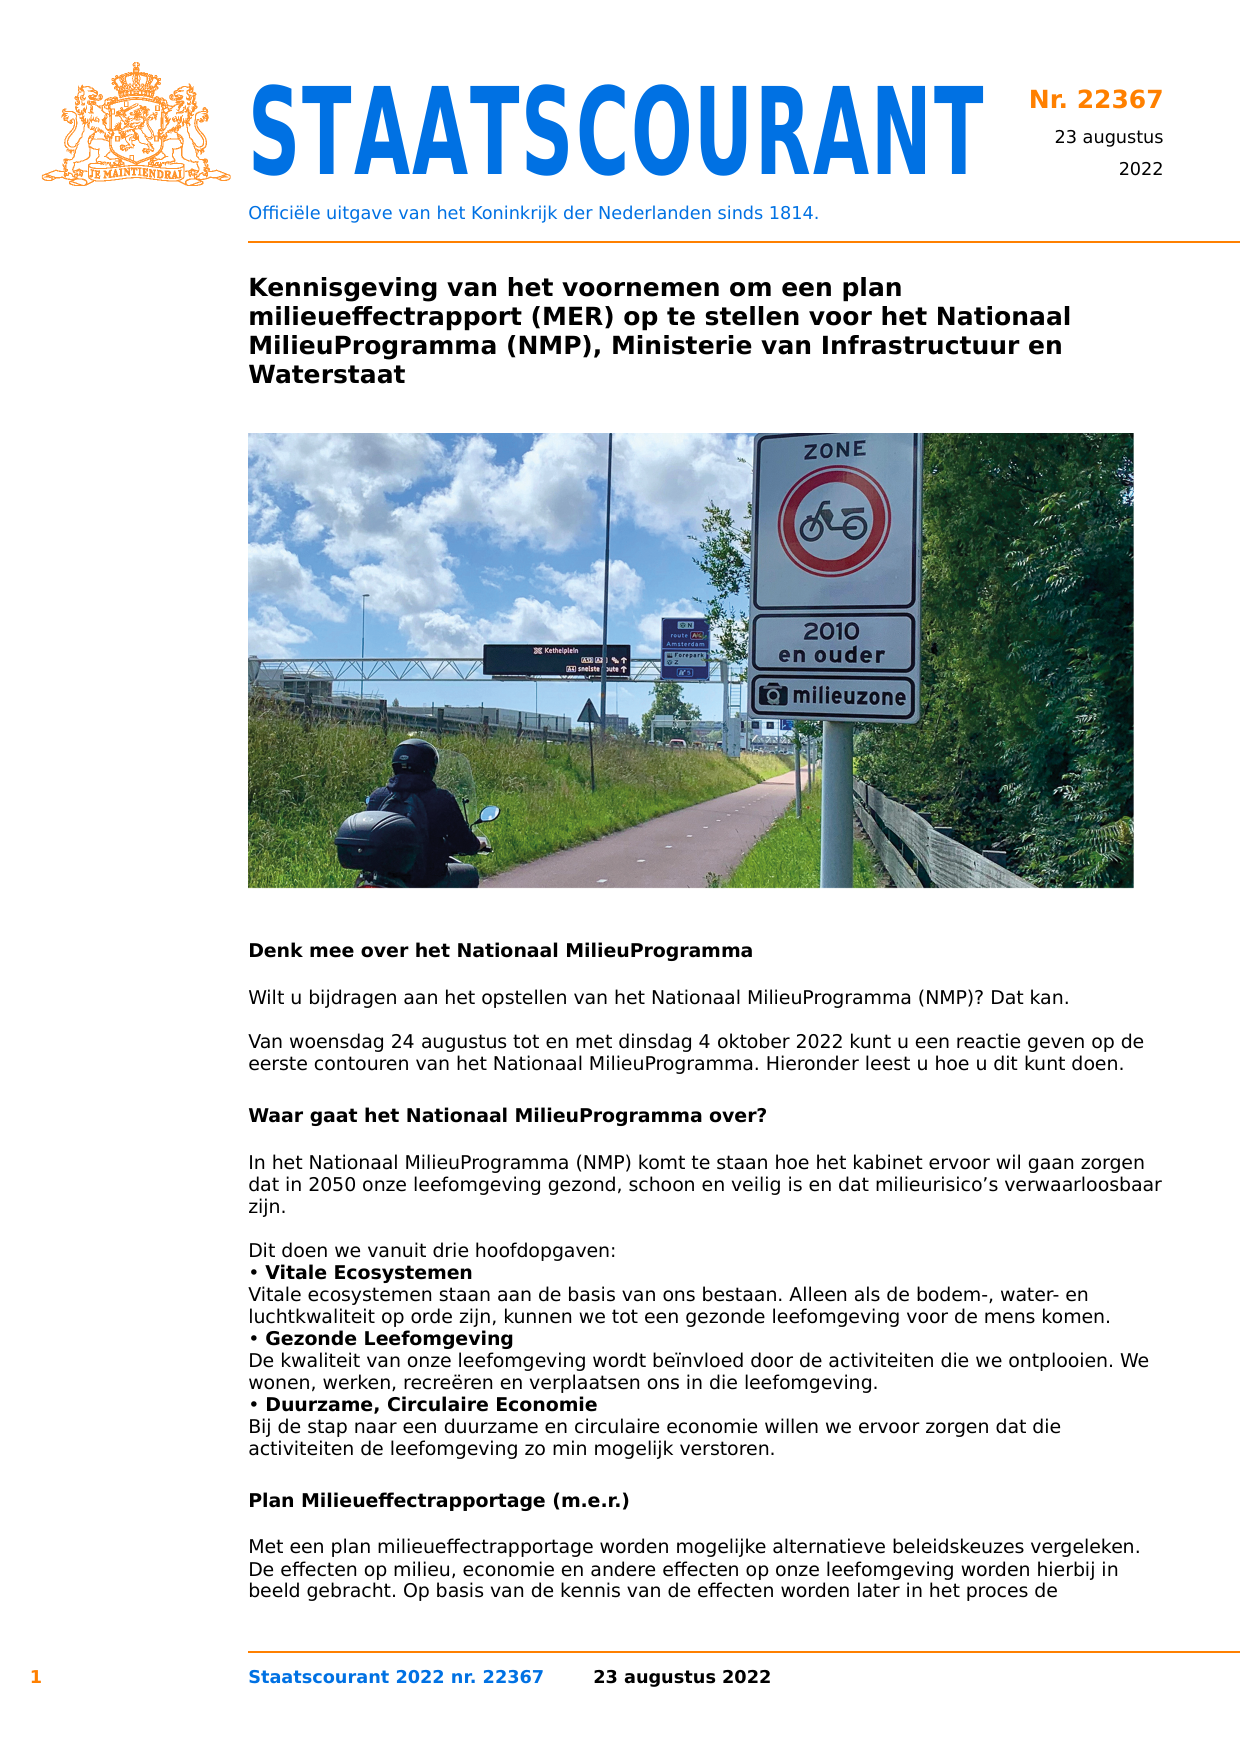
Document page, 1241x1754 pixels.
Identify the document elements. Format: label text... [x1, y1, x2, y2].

subtitle Waar gaat het Nationaal MilieuProgramma over? [248, 1105, 1163, 1127]
text • Duurzame, Circulaire Economie [248, 1393, 1163, 1416]
picture [41, 62, 231, 186]
table_header Nr. 22367 [998, 62, 1240, 121]
text • Gezonde Leefomgeving [248, 1328, 1163, 1349]
table_header [25, 62, 248, 241]
table_header STAATSCOURANT [248, 62, 998, 203]
text • Vitale Ecosystemen [248, 1262, 1163, 1284]
picture [248, 433, 1134, 889]
text Met een plan milieueffectrapportage worden mogelijke alternatieve beleidskeuzes vergeleken. De effecten op milieu, economie en andere effecten op onze leefomgeving worden hierbij in beeld gebracht. Op basis van de kennis van de effecten worden later in het proces de [248, 1536, 1163, 1602]
text Wilt u bijdragen aan het opstellen van het Nationaal MilieuProgramma (NMP)? Dat kan. [248, 987, 1163, 1009]
table_cell Officiële uitgave van het Koninkrijk der Nederlanden sinds 1814. [248, 203, 1240, 241]
text Van woensdag 24 augustus tot en met dinsdag 4 oktober 2022 kunt u een reactie geven op de eerste contouren van het Nationaal MilieuProgramma. Hieronder leest u hoe u dit kunt doen. [248, 1031, 1163, 1075]
subtitle Plan Milieueffectrapportage (m.e.r.) [248, 1489, 1163, 1511]
table_cell 2022 [998, 153, 1240, 203]
text Bij de stap naar een duurzame en circulaire economie willen we ervoor zorgen dat die activiteiten de leefomgeving zo min mogelijk verstoren. [248, 1416, 1163, 1459]
text De kwaliteit van onze leefomgeving wordt beïnvloed door de activiteiten die we ontplooien. We wonen, werken, recreëren en verplaatsen ons in die leefomgeving. [248, 1349, 1163, 1393]
subtitle Kennisgeving van het voornemen om een plan milieueffectrapport (MER) op te stellen voor het Nationaal MilieuProgramma (NMP), Ministerie van Infrastructuur en Waterstaat [248, 273, 1163, 390]
text Vitale ecosystemen staan aan de basis van ons bestaan. Alleen als de bodem-, water- en luchtkwaliteit op orde zijn, kunnen we tot een gezonde leefomgeving voor de mens komen. [248, 1284, 1163, 1328]
table_cell 23 augustus [998, 121, 1240, 153]
text Dit doen we vanuit drie hoofdopgaven: [248, 1240, 1163, 1262]
subtitle Denk mee over het Nationaal MilieuProgramma [248, 940, 1163, 962]
text In het Nationaal MilieuProgramma (NMP) komt te staan hoe het kabinet ervoor wil gaan zorgen dat in 2050 onze leefomgeving gezond, schoon en veilig is en dat milieurisico’s verwaarloosbaar zijn. [248, 1152, 1163, 1218]
